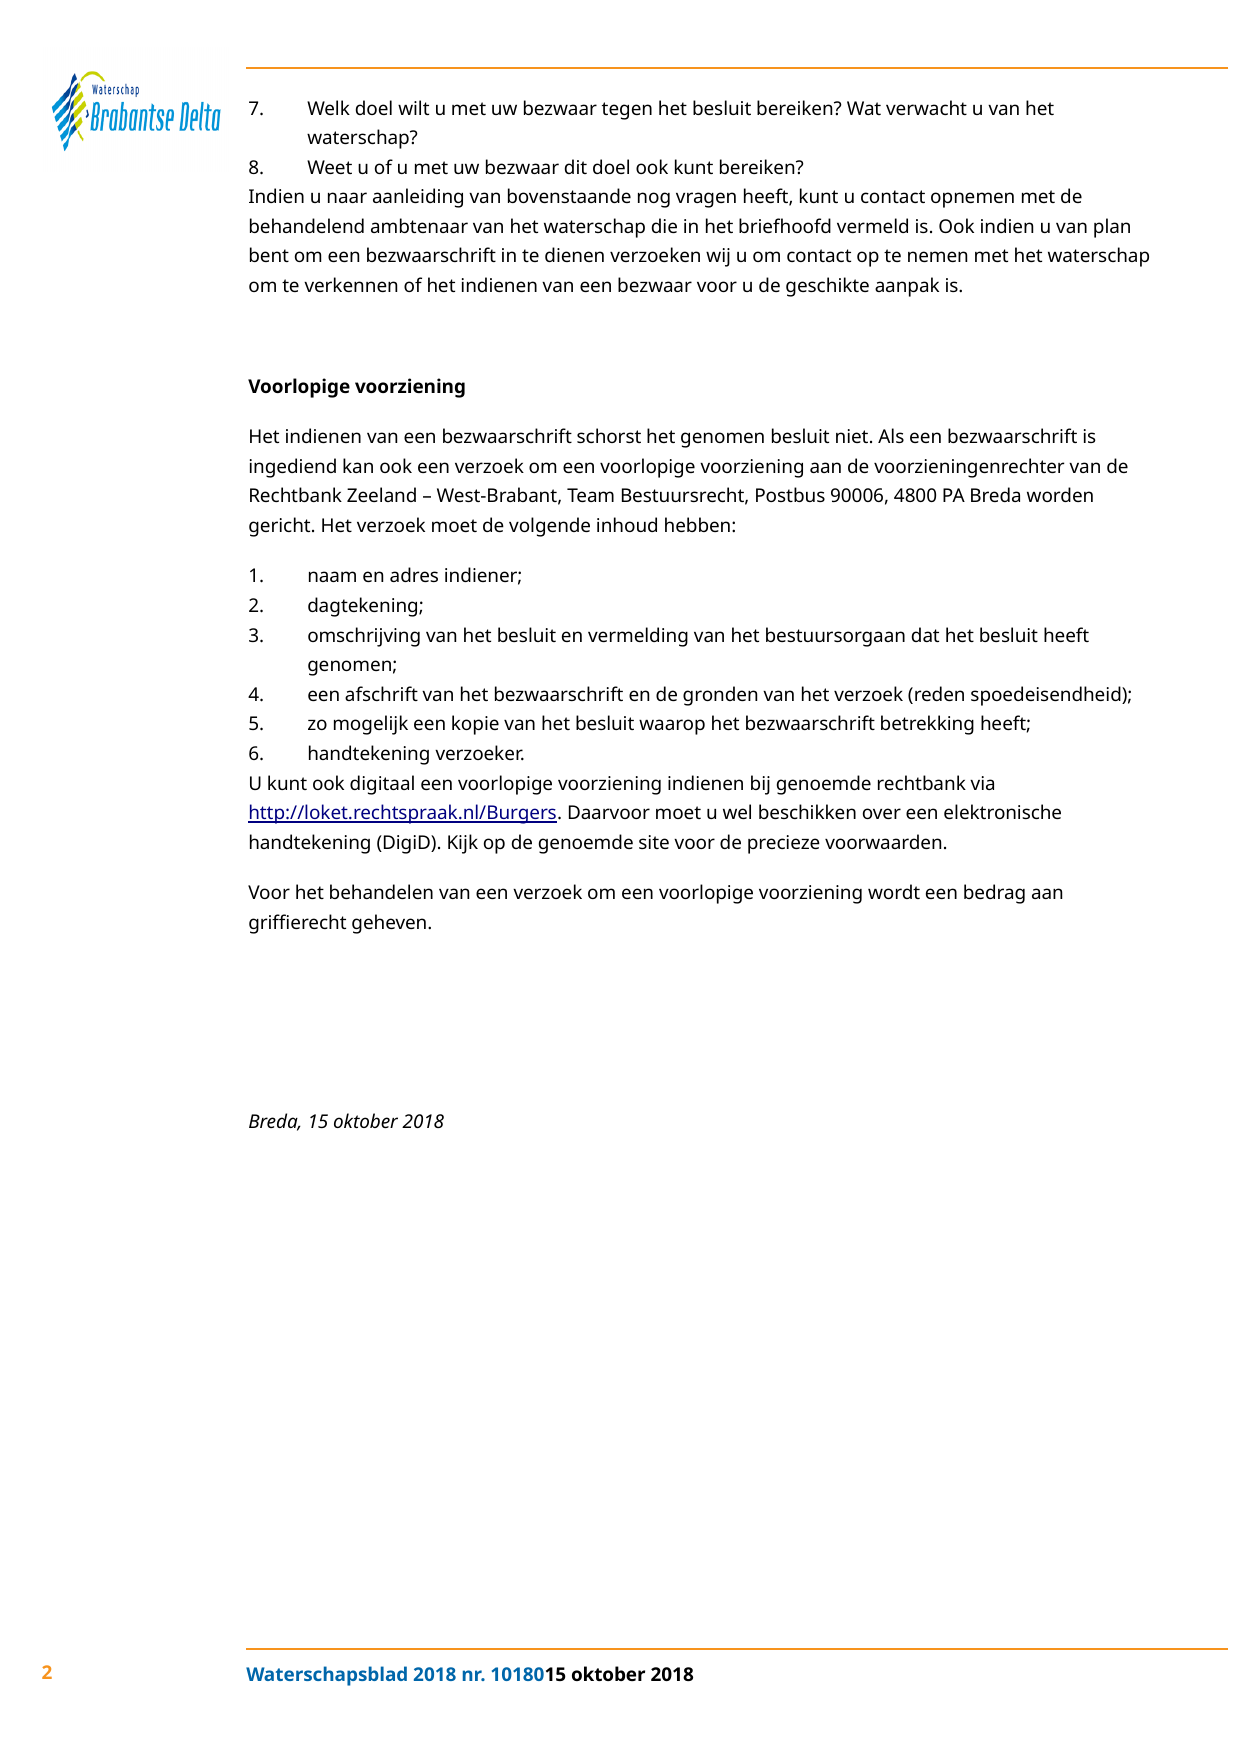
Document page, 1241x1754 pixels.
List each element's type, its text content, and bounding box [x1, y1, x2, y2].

list Weet u of u met uw bezwaar dit doel ook kunt bereiken? [248, 154, 1152, 180]
text U kunt ook digitaal een voorlopige voorziening indienen bij genoemde rechtbank via http://loket.rechtspraak.nl/Burgers. Daarvoor moet u wel beschikken over een elektronische handtekening (DigiD). Kijk op de genoemde site voor de precieze voorwaarden. [248, 770, 1152, 855]
text Breda, 15 oktober 2018 [248, 1108, 1152, 1134]
list omschrijving van het besluit en vermelding van het bestuursorgaan dat het besluit heeft genomen; [248, 622, 1152, 677]
picture [41, 47, 231, 172]
text Indien u naar aanleiding van bovenstaande nog vragen heeft, kunt u contact opnemen met de behandelend ambtenaar van het waterschap die in het briefhoofd vermeld is. Ook indien u van plan bent om een bezwaarschrift in te dienen verzoeken wij u om contact op te nemen met het waterschap om te verkennen of het indienen van een bezwaar voor u de geschikte aanpak is. [248, 183, 1152, 298]
list zo mogelijk een kopie van het besluit waarop het bezwaarschrift betrekking heeft; [248, 711, 1152, 736]
list een afschrift van het bezwaarschrift en de gronden van het verzoek (reden spoedeisendheid); [248, 681, 1152, 707]
text Voorlopige voorziening [248, 373, 1152, 399]
text Voor het behandelen van een verzoek om een voorlopige voorziening wordt een bedrag aan griffierecht geheven. [248, 879, 1152, 935]
list dagtekening; [248, 592, 1152, 618]
list handtekening verzoeker. [248, 740, 1152, 766]
list naam en adres indiener; [248, 563, 1152, 588]
text Het indienen van een bezwaarschrift schorst het genomen besluit niet. Als een bezwaarschrift is ingediend kan ook een verzoek om een voorlopige voorziening aan de voorzieningenrechter van de Rechtbank Zeeland – West-Brabant, Team Bestuursrecht, Postbus 90006, 4800 PA Breda worden gericht. Het verzoek moet de volgende inhoud hebben: [248, 423, 1152, 538]
list Welk doel wilt u met uw bezwaar tegen het besluit bereiken? Wat verwacht u van het waterschap? [248, 95, 1152, 150]
